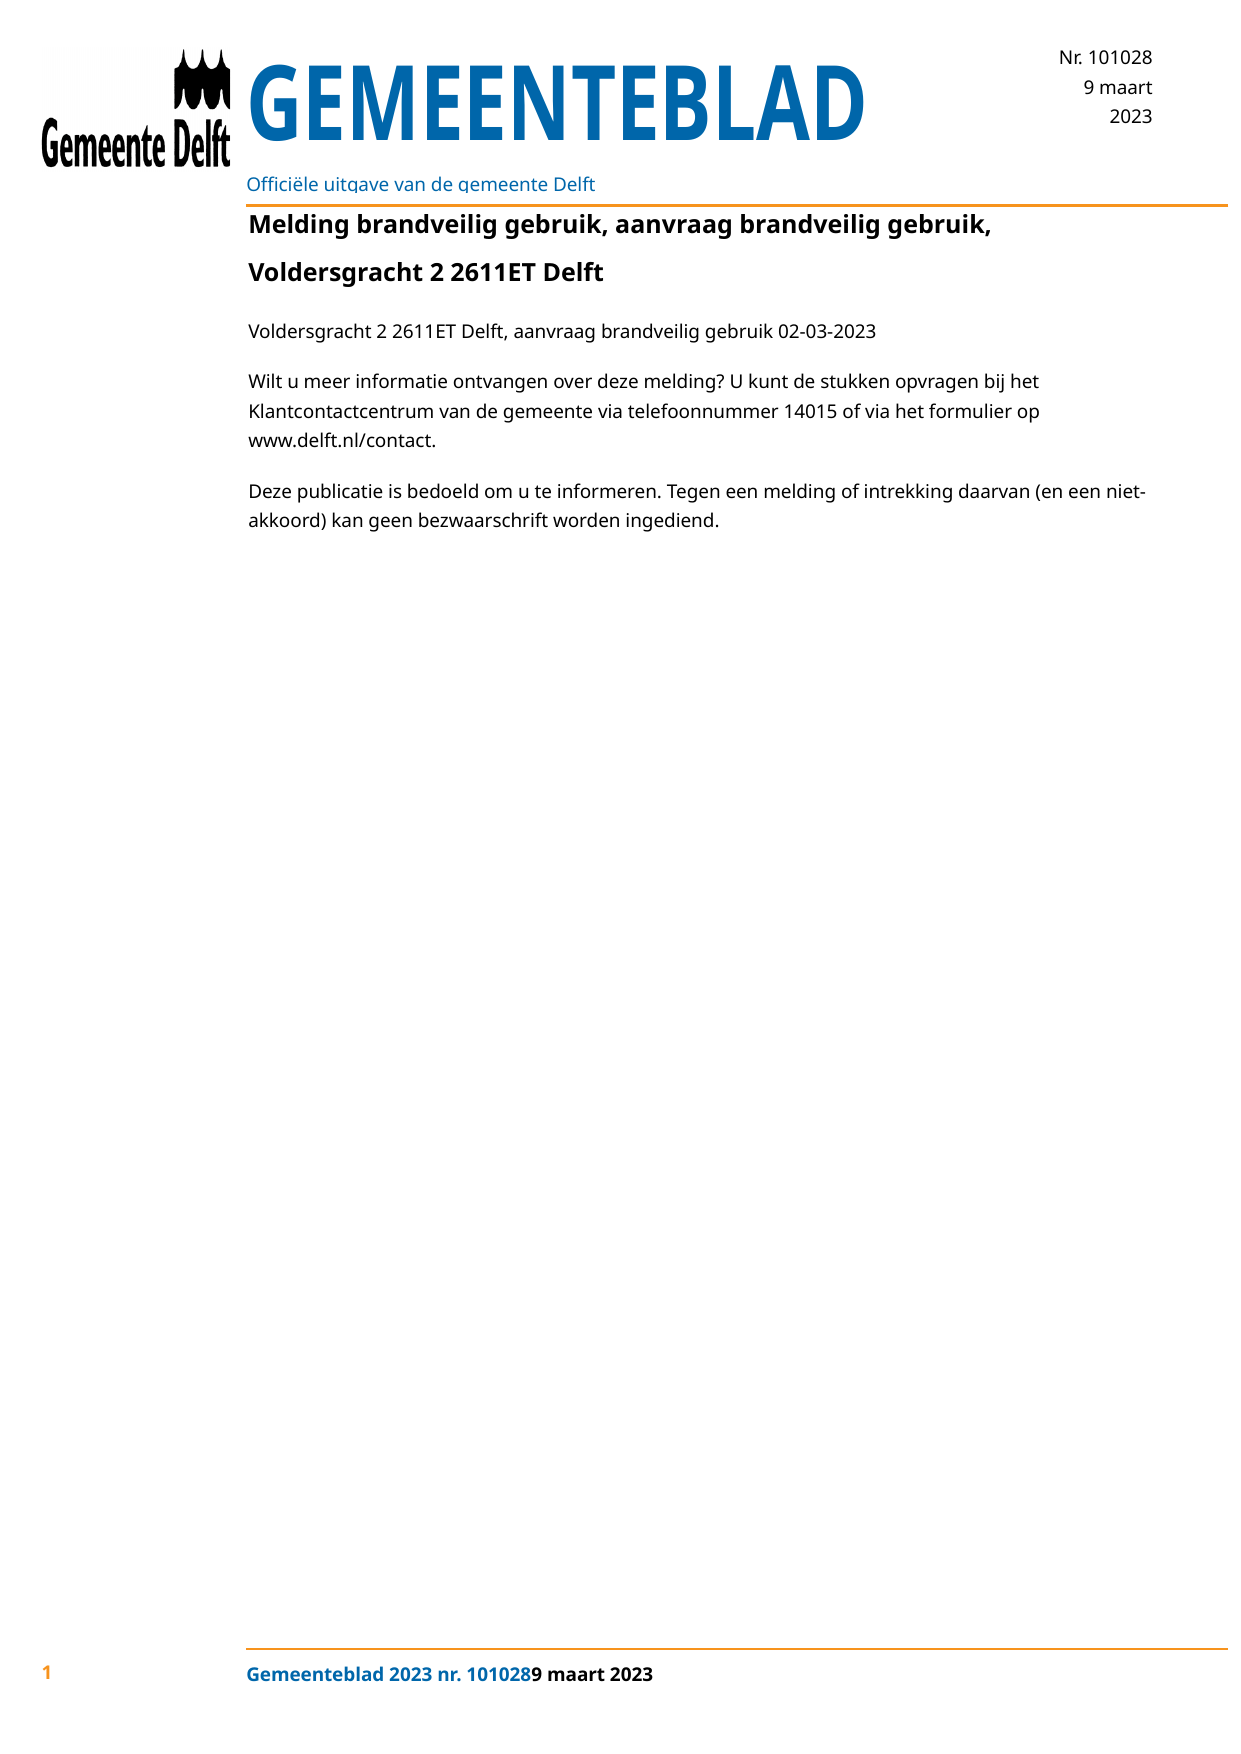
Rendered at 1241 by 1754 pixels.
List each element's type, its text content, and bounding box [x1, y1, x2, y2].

text Wilt u meer informatie ontvangen over deze melding? U kunt de stukken opvragen bij het Klantcontactcentrum van de gemeente via telefoonnummer 14015 of via het formulier op www.delft.nl/contact. [248, 368, 1152, 453]
text Voldersgracht 2 2611ET Delft, aanvraag brandveilig gebruik 02-03-2023 [248, 318, 1152, 344]
text Deze publicatie is bedoeld om u te informeren. Tegen een melding of intrekking daarvan (en een niet-akkoord) kan geen bezwaarschrift worden ingediend. [248, 478, 1152, 533]
picture [41, 47, 231, 172]
text Melding brandveilig gebruik, aanvraag brandveilig gebruik, Voldersgracht 2 2611ET Delft [248, 207, 1152, 288]
